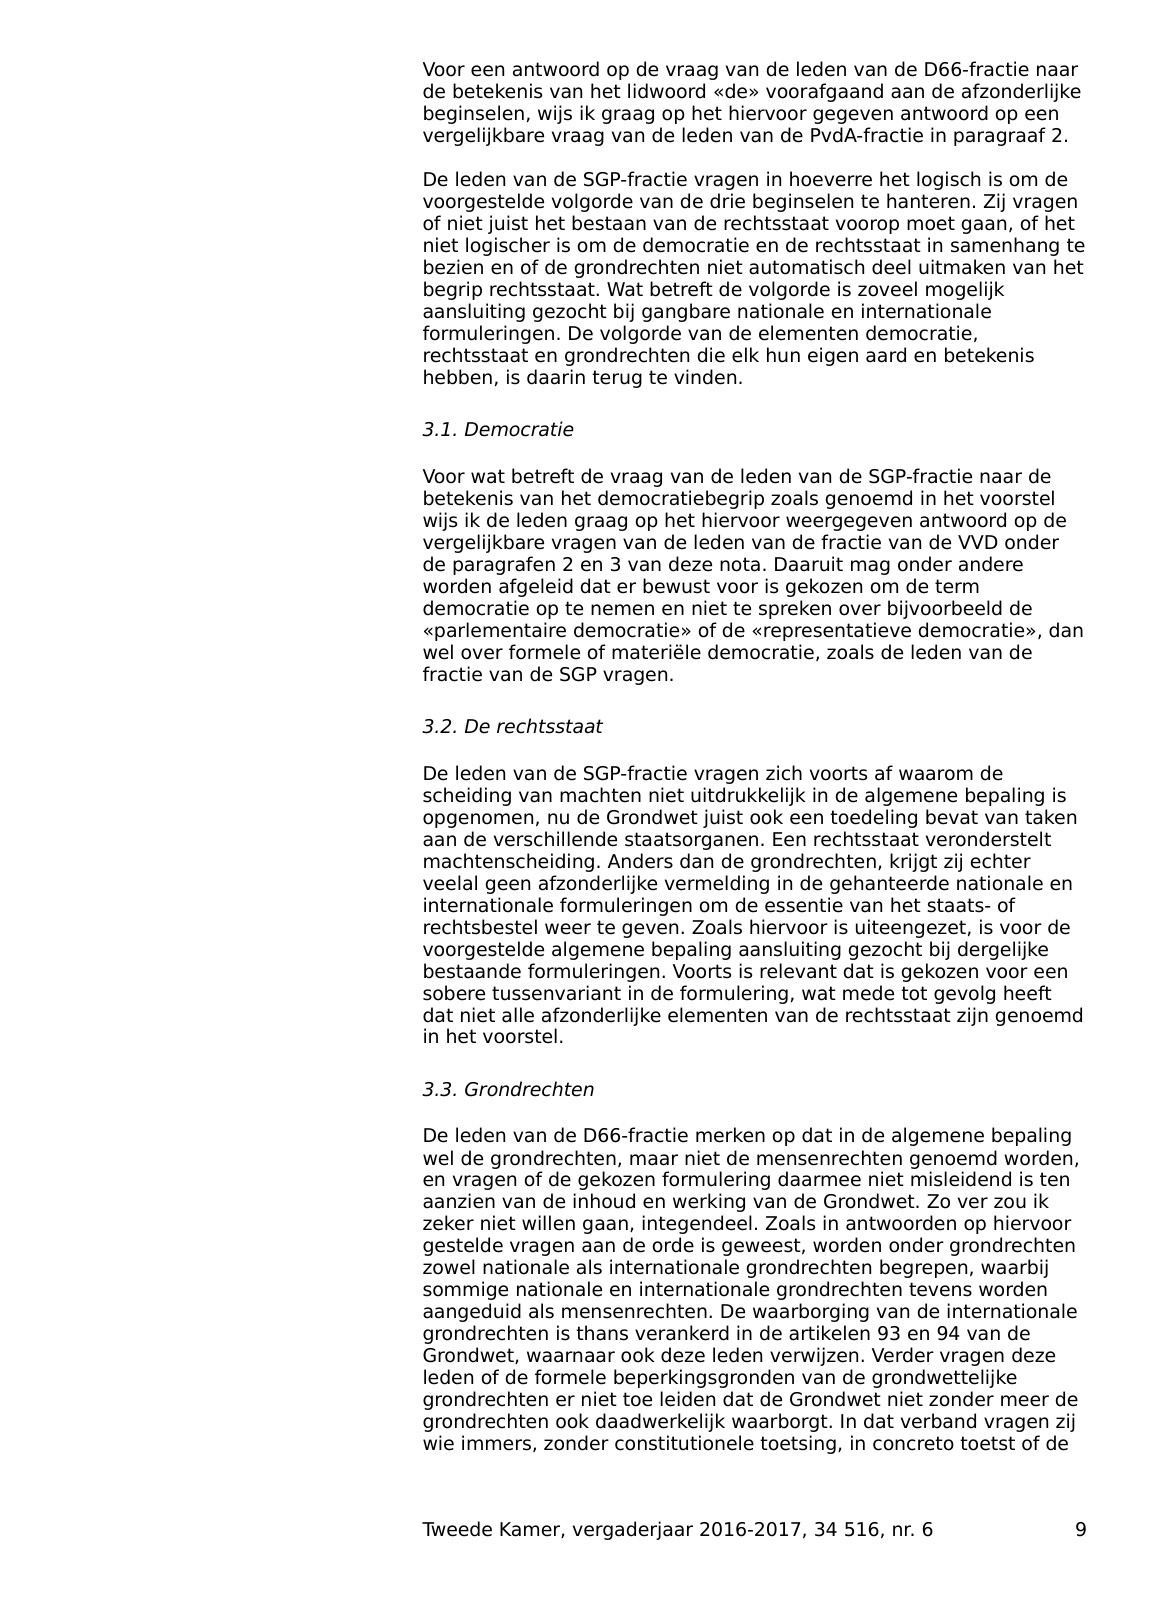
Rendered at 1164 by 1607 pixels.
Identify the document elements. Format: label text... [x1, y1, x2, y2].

text De leden van de SGP-fractie vragen in hoeverre het logisch is om de voorgestelde volgorde van de drie beginselen te hanteren. Zij vragen of niet juist het bestaan van de rechtsstaat voorop moet gaan, of het niet logischer is om de democratie en de rechtsstaat in samenhang te bezien en of de grondrechten niet automatisch deel uitmaken van het begrip rechtsstaat. Wat betreft de volgorde is zoveel mogelijk aansluiting gezocht bij gangbare nationale en internationale formuleringen. De volgorde van de elementen democratie, rechtsstaat en grondrechten die elk hun eigen aard en betekenis hebben, is daarin terug te vinden. [422, 169, 1087, 389]
subtitle 3.2. De rechtsstaat [422, 716, 1087, 738]
subtitle 3.1. Democratie [422, 419, 1087, 441]
text Voor een antwoord op de vraag van de leden van de D66-fractie naar de betekenis van het lidwoord «de» voorafgaand aan de afzonderlijke beginselen, wijs ik graag op het hiervoor gegeven antwoord op een vergelijkbare vraag van de leden van de PvdA-fractie in paragraaf 2. [422, 59, 1087, 147]
text De leden van de SGP-fractie vragen zich voorts af waarom de scheiding van machten niet uitdrukkelijk in de algemene bepaling is opgenomen, nu de Grondwet juist ook een toedeling bevat van taken aan de verschillende staatsorganen. Een rechtsstaat veronderstelt machtenscheiding. Anders dan de grondrechten, krijgt zij echter veelal geen afzonderlijke vermelding in de gehanteerde nationale en internationale formuleringen om de essentie van het staats- of rechtsbestel weer te geven. Zoals hiervoor is uiteengezet, is voor de voorgestelde algemene bepaling aansluiting gezocht bij dergelijke bestaande formuleringen. Voorts is relevant dat is gekozen voor een sobere tussenvariant in de formulering, wat mede tot gevolg heeft dat niet alle afzonderlijke elementen van de rechtsstaat zijn genoemd in het voorstel. [422, 763, 1087, 1048]
text Voor wat betreft de vraag van de leden van de SGP-fractie naar de betekenis van het democratiebegrip zoals genoemd in het voorstel wijs ik de leden graag op het hiervoor weergegeven antwoord op de vergelijkbare vragen van de leden van de fractie van de VVD onder de paragrafen 2 en 3 van deze nota. Daaruit mag onder andere worden afgeleid dat er bewust voor is gekozen om de term democratie op te nemen en niet te spreken over bijvoorbeeld de «parlementaire democratie» of de «representatieve democratie», dan wel over formele of materiële democratie, zoals de leden van de fractie van de SGP vragen. [422, 466, 1087, 686]
subtitle 3.3. Grondrechten [422, 1078, 1087, 1100]
text De leden van de D66-fractie merken op dat in de algemene bepaling wel de grondrechten, maar niet de mensenrechten genoemd worden, en vragen of de gekozen formulering daarmee niet misleidend is ten aanzien van de inhoud en werking van de Grondwet. Zo ver zou ik zeker niet willen gaan, integendeel. Zoals in antwoorden op hiervoor gestelde vragen aan de orde is geweest, worden onder grondrechten zowel nationale als internationale grondrechten begrepen, waarbij sommige nationale en internationale grondrechten tevens worden aangeduid als mensenrechten. De waarborging van de internationale grondrechten is thans verankerd in de artikelen 93 en 94 van de Grondwet, waarnaar ook deze leden verwijzen. Verder vragen deze leden of de formele beperkingsgronden van de grondwettelijke grondrechten er niet toe leiden dat de Grondwet niet zonder meer de grondrechten ook daadwerkelijk waarborgt. In dat verband vragen zij wie immers, zonder constitutionele toetsing, in concreto toetst of de [422, 1125, 1087, 1455]
